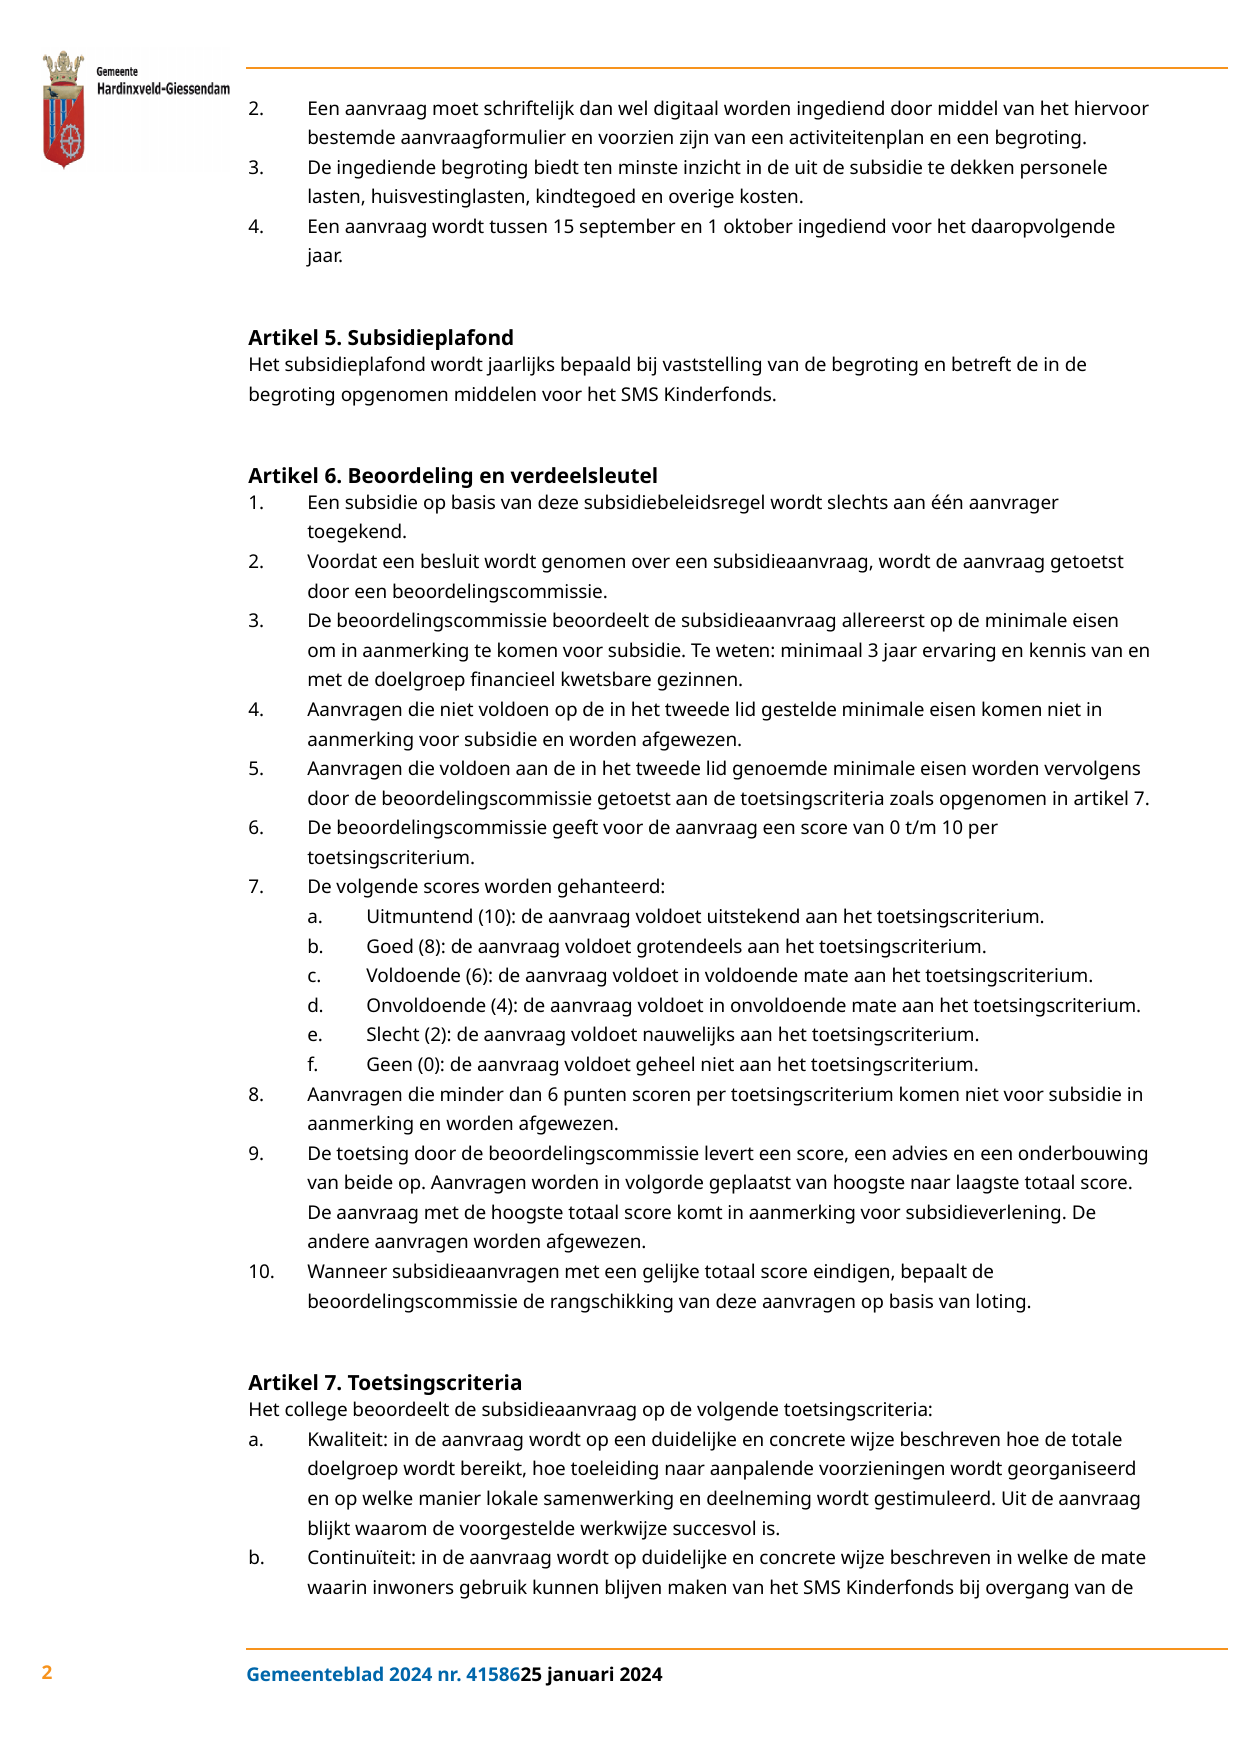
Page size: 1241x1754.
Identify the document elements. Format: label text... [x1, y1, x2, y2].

list Uitmuntend (10): de aanvraag voldoet uitstekend aan het toetsingscriterium. [307, 903, 1152, 929]
list De toetsing door de beoordelingscommissie levert een score, een advies en een onderbouwing van beide op. Aanvragen worden in volgorde geplaatst van hoogste naar laagste totaal score. De aanvraag met de hoogste totaal score komt in aanmerking voor subsidieverlening. De andere aanvragen worden afgewezen. [248, 1140, 1152, 1254]
text Artikel 7. Toetsingscriteria [248, 1368, 1152, 1396]
list Een aanvraag wordt tussen 15 september en 1 oktober ingediend voor het daaropvolgende jaar. [248, 213, 1152, 268]
text Het college beoordeelt de subsidieaanvraag op de volgende toetsingscriteria: [248, 1396, 1152, 1422]
list Aanvragen die minder dan 6 punten scoren per toetsingscriterium komen niet voor subsidie in aanmerking en worden afgewezen. [248, 1081, 1152, 1136]
list Continuïteit: in de aanvraag wordt op duidelijke en concrete wijze beschreven in welke de mate waarin inwoners gebruik kunnen blijven maken van het SMS Kinderfonds bij overgang van de [248, 1544, 1152, 1599]
list Een subsidie op basis van deze subsidiebeleidsregel wordt slechts aan één aanvrager toegekend. [248, 489, 1152, 544]
list Aanvragen die voldoen aan de in het tweede lid genoemde minimale eisen worden vervolgens door de beoordelingscommissie getoetst aan de toetsingscriteria zoals opgenomen in artikel 7. [248, 755, 1152, 811]
list De volgende scores worden gehanteerd: [248, 874, 1152, 899]
list Een aanvraag moet schriftelijk dan wel digitaal worden ingediend door middel van het hiervoor bestemde aanvraagformulier en voorzien zijn van een activiteitenplan en een begroting. [248, 95, 1152, 150]
list Geen (0): de aanvraag voldoet geheel niet aan het toetsingscriterium. [307, 1051, 1152, 1077]
list De beoordelingscommissie geeft voor de aanvraag een score van 0 t/m 10 per toetsingscriterium. [248, 814, 1152, 870]
list De beoordelingscommissie beoordeelt de subsidieaanvraag allereerst op de minimale eisen om in aanmerking te komen voor subsidie. Te weten: minimaal 3 jaar ervaring en kennis van en met de doelgroep financieel kwetsbare gezinnen. [248, 607, 1152, 692]
text Artikel 5. Subsidieplafond [248, 323, 1152, 351]
list Goed (8): de aanvraag voldoet grotendeels aan het toetsingscriterium. [307, 933, 1152, 959]
list Slecht (2): de aanvraag voldoet nauwelijks aan het toetsingscriterium. [307, 1022, 1152, 1047]
list De ingediende begroting biedt ten minste inzicht in de uit de subsidie te dekken personele lasten, huisvestinglasten, kindtegoed en overige kosten. [248, 154, 1152, 209]
picture [41, 47, 231, 172]
list Wanneer subsidieaanvragen met een gelijke totaal score eindigen, bepaalt de beoordelingscommissie de rangschikking van deze aanvragen op basis van loting. [248, 1258, 1152, 1314]
text Artikel 6. Beoordeling en verdeelsleutel [248, 461, 1152, 489]
list Onvoldoende (4): de aanvraag voldoet in onvoldoende mate aan het toetsingscriterium. [307, 992, 1152, 1018]
list Aanvragen die niet voldoen op de in het tweede lid gestelde minimale eisen komen niet in aanmerking voor subsidie en worden afgewezen. [248, 696, 1152, 752]
list Voordat een besluit wordt genomen over een subsidieaanvraag, wordt de aanvraag getoetst door een beoordelingscommissie. [248, 548, 1152, 604]
list Kwaliteit: in de aanvraag wordt op een duidelijke en concrete wijze beschreven hoe de totale doelgroep wordt bereikt, hoe toeleiding naar aanpalende voorzieningen wordt georganiseerd en op welke manier lokale samenwerking en deelneming wordt gestimuleerd. Uit de aanvraag blijkt waarom de voorgestelde werkwijze succesvol is. [248, 1426, 1152, 1540]
list Voldoende (6): de aanvraag voldoet in voldoende mate aan het toetsingscriterium. [307, 962, 1152, 988]
text Het subsidieplafond wordt jaarlijks bepaald bij vaststelling van de begroting en betreft de in de begroting opgenomen middelen voor het SMS Kinderfonds. [248, 351, 1152, 406]
